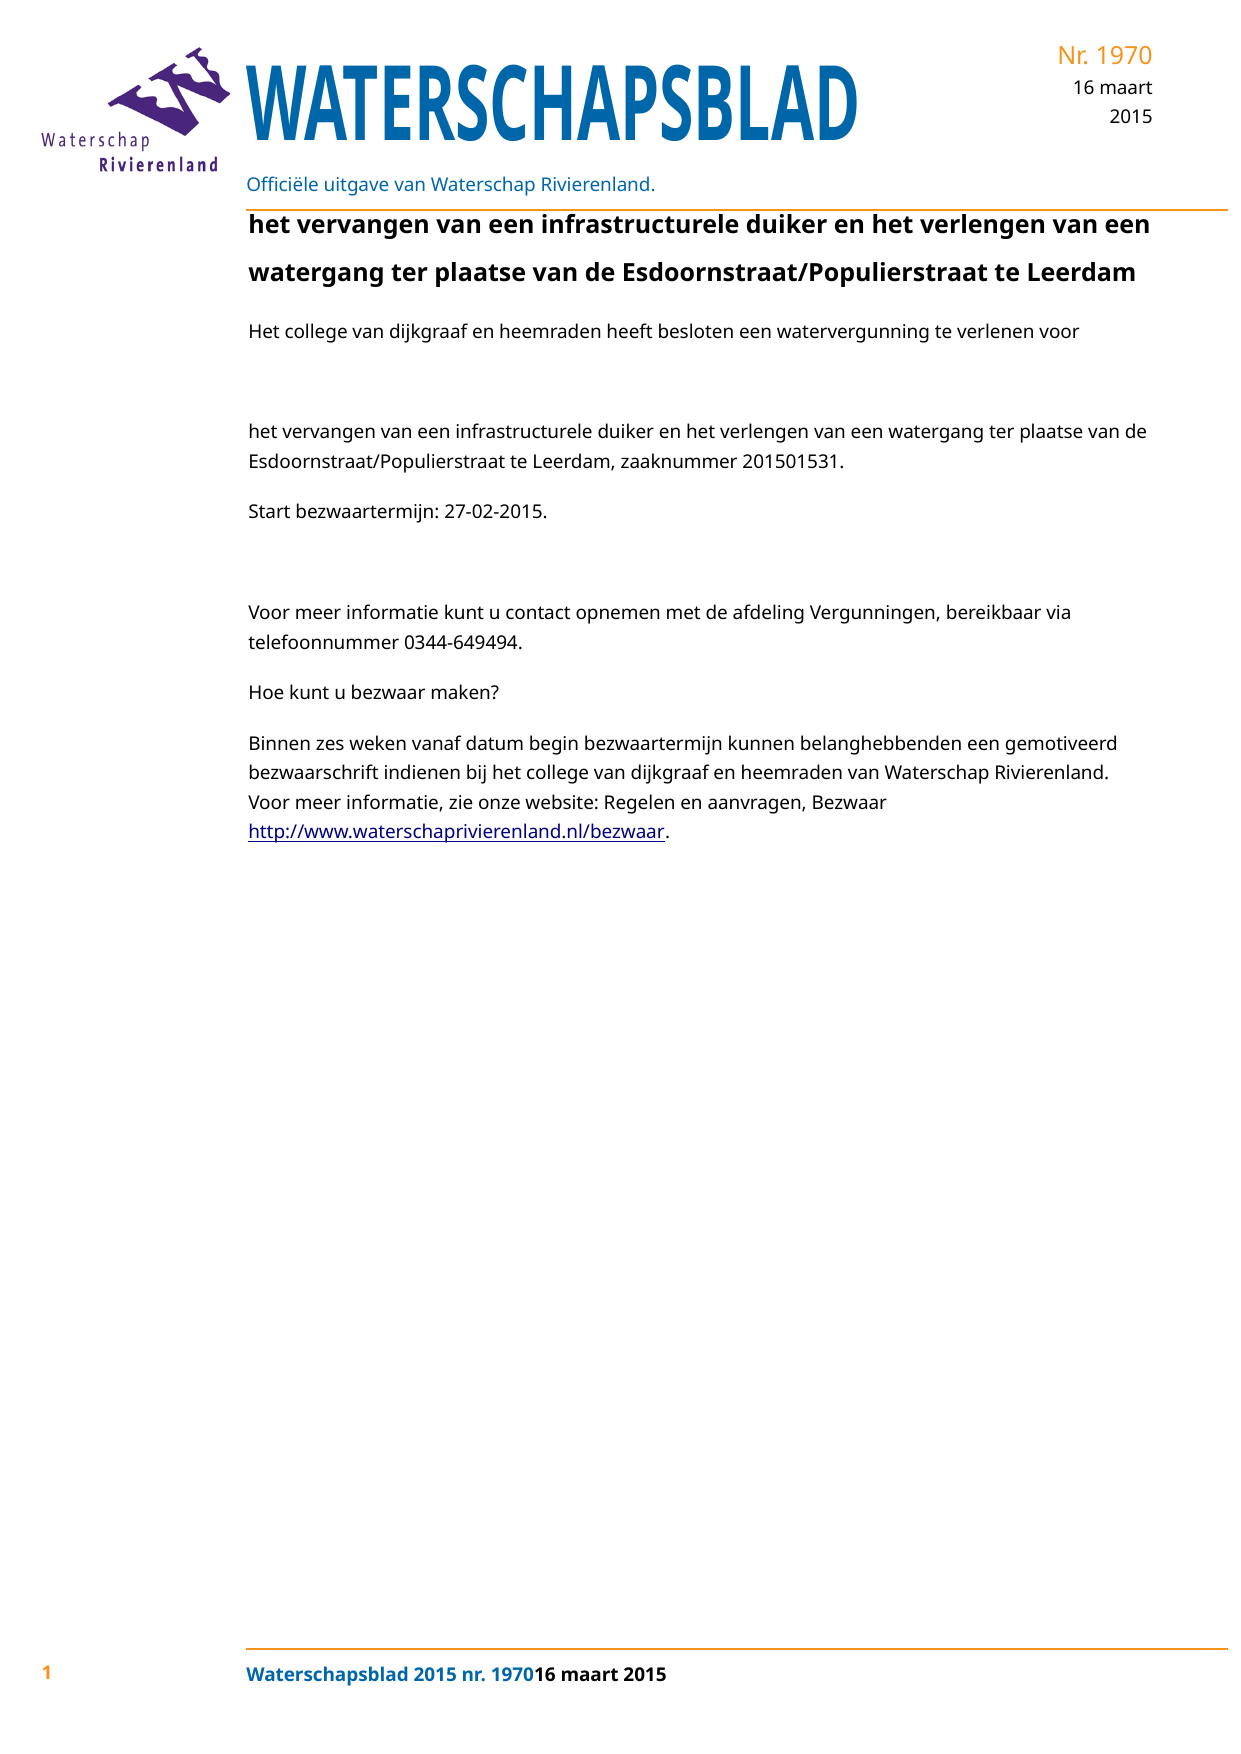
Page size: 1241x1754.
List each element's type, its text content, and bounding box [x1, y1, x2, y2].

text Hoe kunt u bezwaar maken? [248, 679, 1152, 705]
text Binnen zes weken vanaf datum begin bezwaartermijn kunnen belanghebbenden een gemotiveerd bezwaarschrift indienen bij het college van dijkgraaf en heemraden van Waterschap Rivierenland. Voor meer informatie, zie onze website: Regelen en aanvragen, Bezwaar http://www.waterschaprivierenland.nl/bezwaar. [248, 730, 1152, 844]
text het vervangen van een infrastructurele duiker en het verlengen van een watergang ter plaatse van de Esdoornstraat/Populierstraat te Leerdam, zaaknummer 201501531. [248, 419, 1152, 474]
text Voor meer informatie kunt u contact opnemen met de afdeling Vergunningen, bereikbaar via telefoonnummer 0344-649494. [248, 599, 1152, 655]
text Start bezwaartermijn: 27-02-2015. [248, 499, 1152, 524]
text het vervangen van een infrastructurele duiker en het verlengen van een watergang ter plaatse van de Esdoornstraat/Populierstraat te Leerdam [248, 211, 1152, 288]
text Het college van dijkgraaf en heemraden heeft besloten een watervergunning te verlenen voor [248, 318, 1152, 344]
picture [41, 47, 231, 172]
